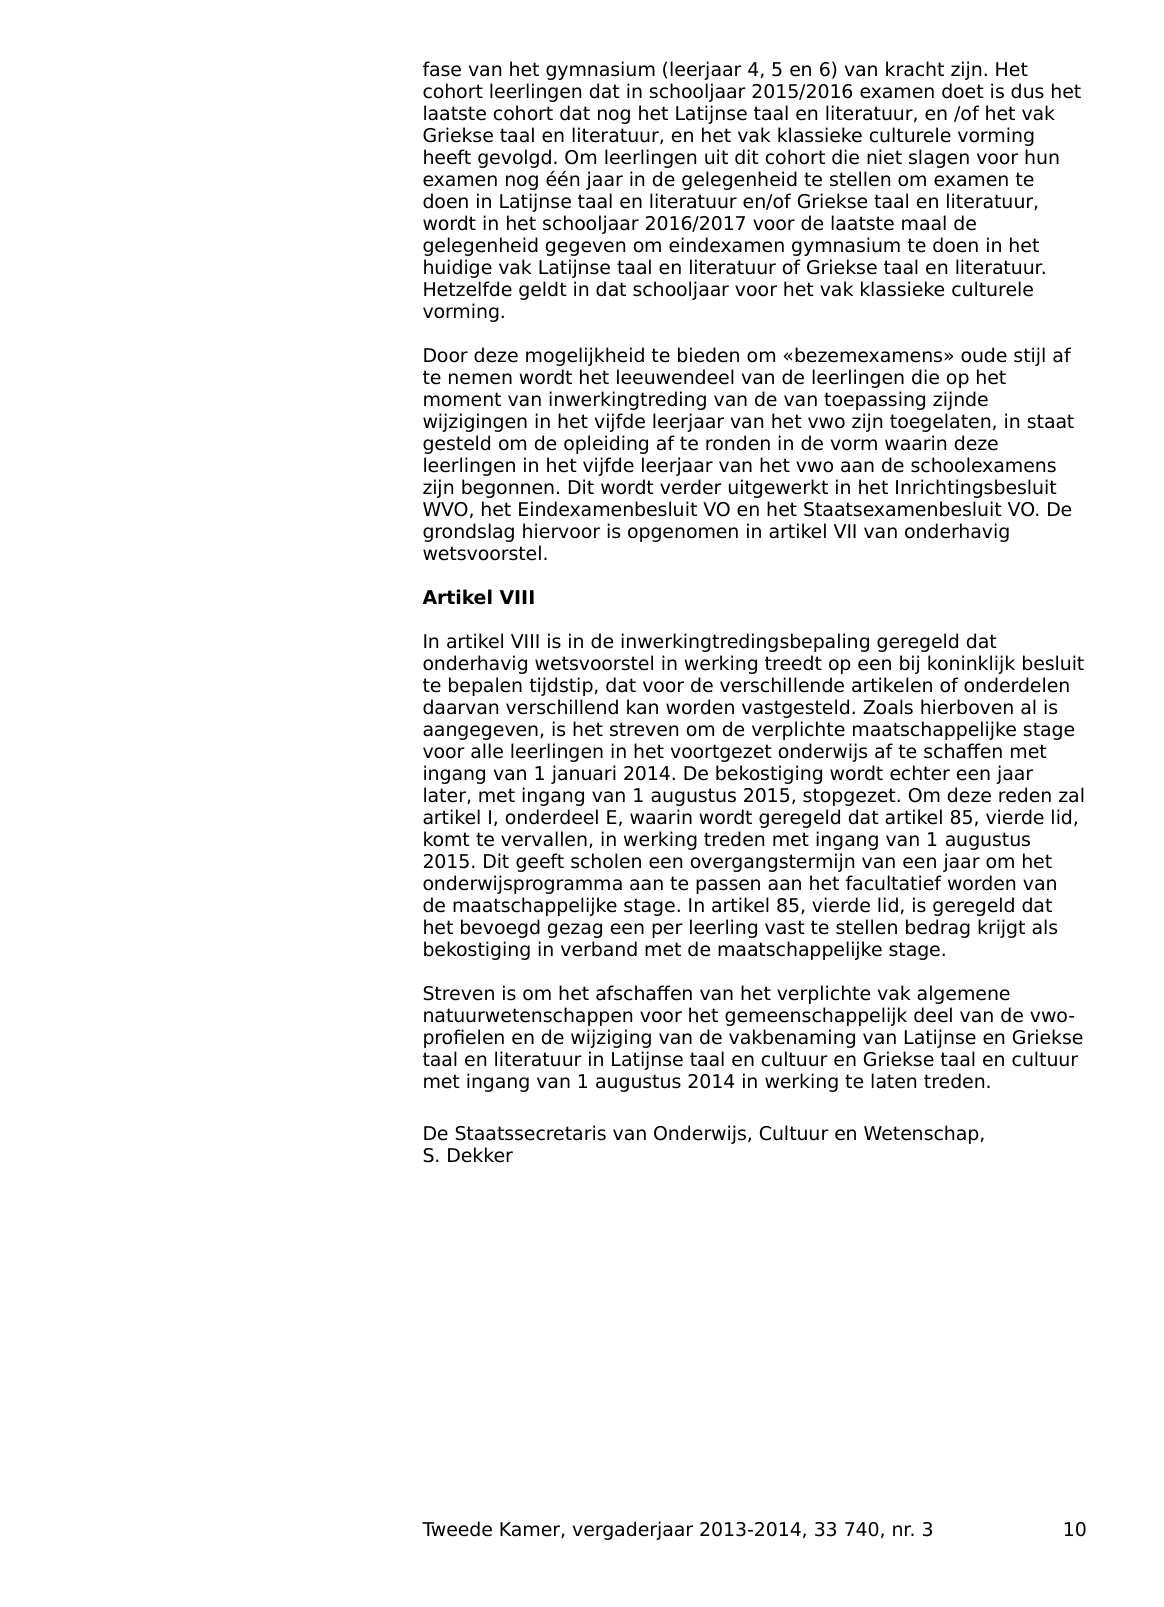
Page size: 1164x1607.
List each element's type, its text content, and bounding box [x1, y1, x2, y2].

text fase van het gymnasium (leerjaar 4, 5 en 6) van kracht zijn. Het cohort leerlingen dat in schooljaar 2015/2016 examen doet is dus het laatste cohort dat nog het Latijnse taal en literatuur, en /of het vak Griekse taal en literatuur, en het vak klassieke culturele vorming heeft gevolgd. Om leerlingen uit dit cohort die niet slagen voor hun examen nog één jaar in de gelegenheid te stellen om examen te doen in Latijnse taal en literatuur en/of Griekse taal en literatuur, wordt in het schooljaar 2016/2017 voor de laatste maal de gelegenheid gegeven om eindexamen gymnasium te doen in het huidige vak Latijnse taal en literatuur of Griekse taal en literatuur. Hetzelfde geldt in dat schooljaar voor het vak klassieke culturele vorming. [422, 59, 1087, 323]
text De Staatssecretaris van Onderwijs, Cultuur en Wetenschap, S. Dekker [422, 1123, 1087, 1167]
text In artikel VIII is in de inwerkingtredingsbepaling geregeld dat onderhavig wetsvoorstel in werking treedt op een bij koninklijk besluit te bepalen tijdstip, dat voor de verschillende artikelen of onderdelen daarvan verschillend kan worden vastgesteld. Zoals hierboven al is aangegeven, is het streven om de verplichte maatschappelijke stage voor alle leerlingen in het voortgezet onderwijs af te schaffen met ingang van 1 januari 2014. De bekostiging wordt echter een jaar later, met ingang van 1 augustus 2015, stopgezet. Om deze reden zal artikel I, onderdeel E, waarin wordt geregeld dat artikel 85, vierde lid, komt te vervallen, in werking treden met ingang van 1 augustus 2015. Dit geeft scholen een overgangstermijn van een jaar om het onderwijsprogramma aan te passen aan het facultatief worden van de maatschappelijke stage. In artikel 85, vierde lid, is geregeld dat het bevoegd gezag een per leerling vast te stellen bedrag krijgt als bekostiging in verband met de maatschappelijke stage. [422, 631, 1087, 961]
subtitle Artikel VIII [422, 587, 1087, 609]
text Door deze mogelijkheid te bieden om «bezemexamens» oude stijl af te nemen wordt het leeuwendeel van de leerlingen die op het moment van inwerkingtreding van de van toepassing zijnde wijzigingen in het vijfde leerjaar van het vwo zijn toegelaten, in staat gesteld om de opleiding af te ronden in de vorm waarin deze leerlingen in het vijfde leerjaar van het vwo aan de schoolexamens zijn begonnen. Dit wordt verder uitgewerkt in het Inrichtingsbesluit WVO, het Eindexamenbesluit VO en het Staatsexamenbesluit VO. De grondslag hiervoor is opgenomen in artikel VII van onderhavig wetsvoorstel. [422, 345, 1087, 565]
text Streven is om het afschaffen van het verplichte vak algemene natuurwetenschappen voor het gemeenschappelijk deel van de vwo-profielen en de wijziging van de vakbenaming van Latijnse en Griekse taal en literatuur in Latijnse taal en cultuur en Griekse taal en cultuur met ingang van 1 augustus 2014 in werking te laten treden. [422, 983, 1087, 1093]
